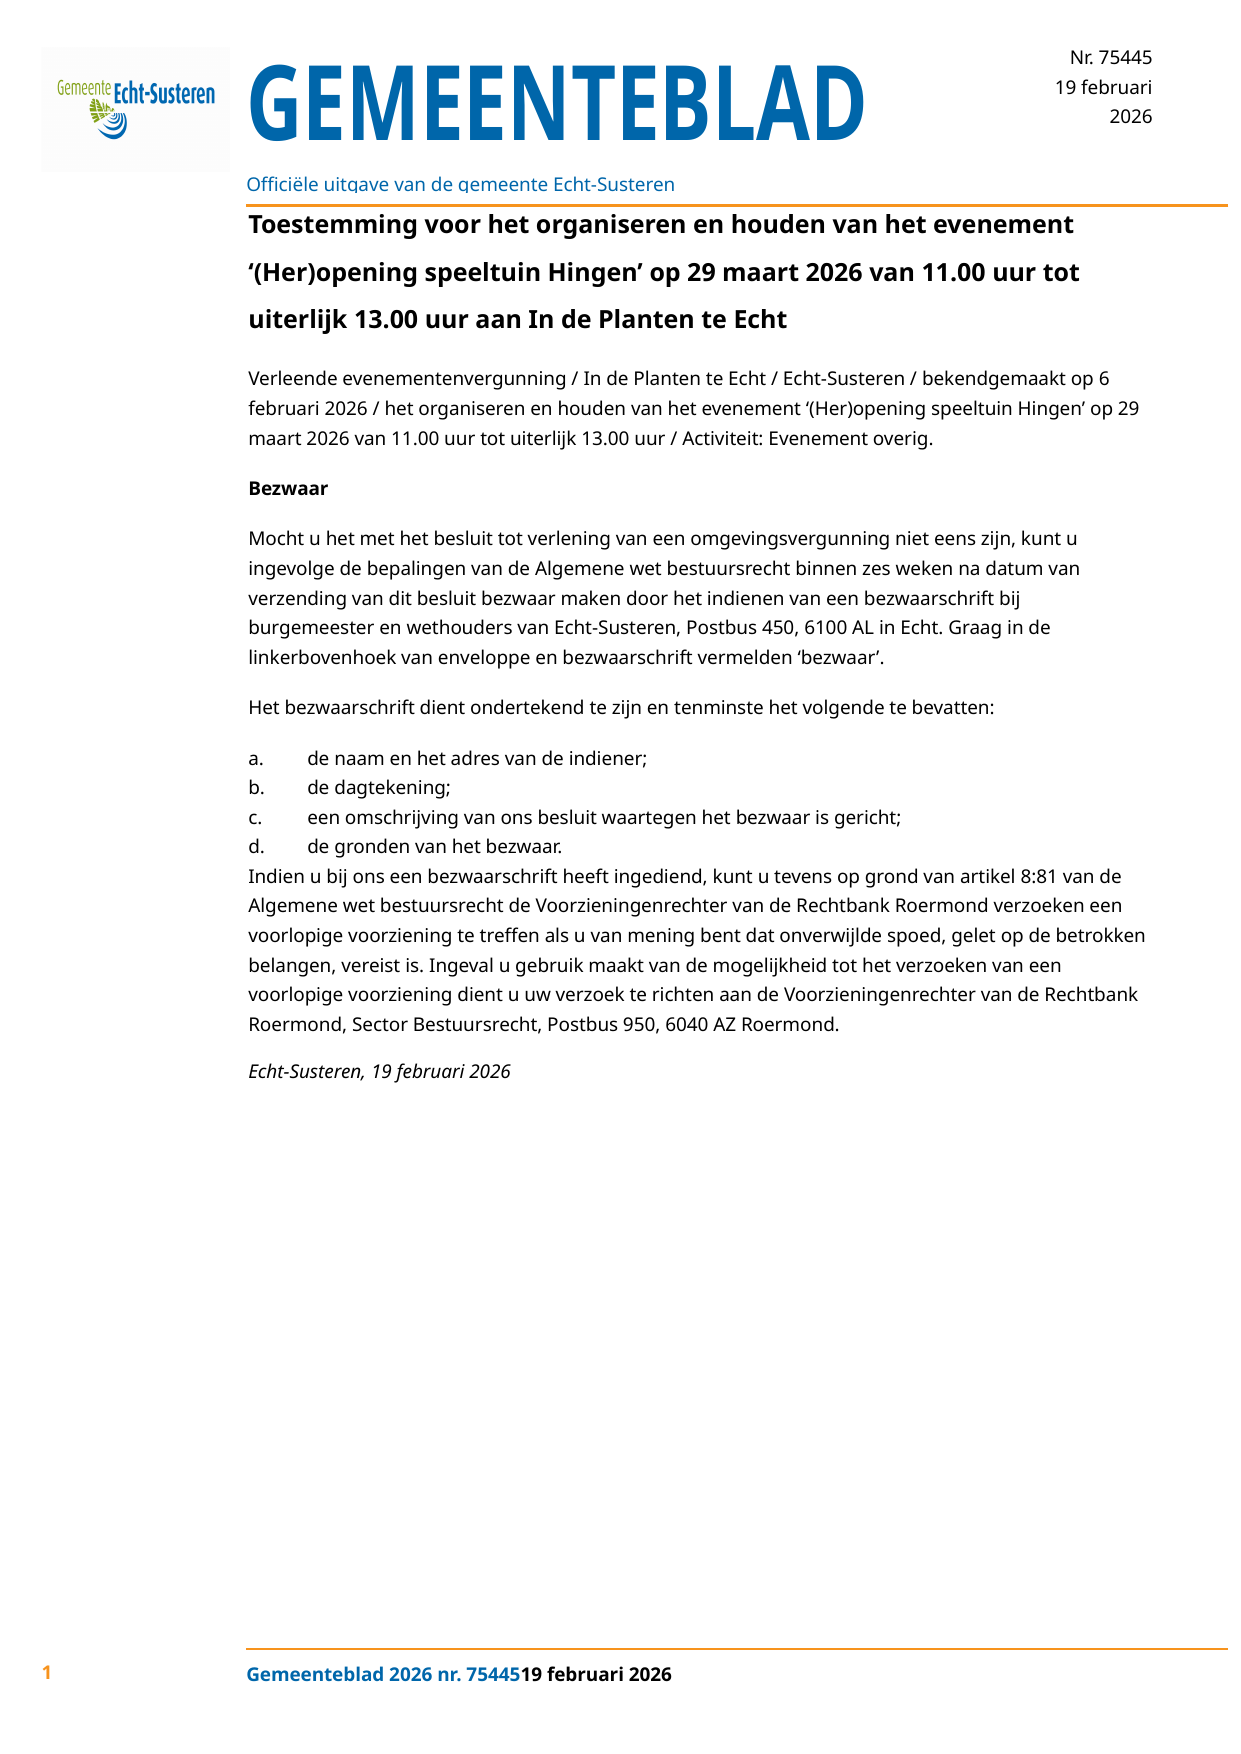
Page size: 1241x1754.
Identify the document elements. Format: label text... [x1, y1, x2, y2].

list de gronden van het bezwaar. [248, 833, 1152, 859]
text Het bezwaarschrift dient ondertekend te zijn en tenminste het volgende te bevatten: [248, 694, 1152, 720]
text Bezwaar [248, 475, 1152, 501]
list de naam en het adres van de indiener; [248, 745, 1152, 770]
list een omschrijving van ons besluit waartegen het bezwaar is gericht; [248, 804, 1152, 829]
text Toestemming voor het organiseren en houden van het evenement ‘(Her)opening speeltuin Hingen’ op 29 maart 2026 van 11.00 uur tot uiterlijk 13.00 uur aan In de Planten te Echt [248, 207, 1152, 336]
list de dagtekening; [248, 774, 1152, 800]
text Mocht u het met het besluit tot verlening van een omgevingsvergunning niet eens zijn, kunt u ingevolge de bepalingen van de Algemene wet bestuursrecht binnen zes weken na datum van verzending van dit besluit bezwaar maken door het indienen van een bezwaarschrift bij burgemeester en wethouders van Echt-Susteren, Postbus 450, 6100 AL in Echt. Graag in de linkerbovenhoek van enveloppe en bezwaarschrift vermelden ‘bezwaar’. [248, 526, 1152, 669]
text Indien u bij ons een bezwaarschrift heeft ingediend, kunt u tevens op grond van artikel 8:81 van de Algemene wet bestuursrecht de Voorzieningenrechter van de Rechtbank Roermond verzoeken een voorlopige voorziening te treffen als u van mening bent dat onverwijlde spoed, gelet op de betrokken belangen, vereist is. Ingeval u gebruik maakt van de mogelijkheid tot het verzoeken van een voorlopige voorziening dient u uw verzoek te richten aan de Voorzieningenrechter van de Rechtbank Roermond, Sector Bestuursrecht, Postbus 950, 6040 AZ Roermond. [248, 863, 1152, 1037]
text Verleende evenementenvergunning / In de Planten te Echt / Echt-Susteren / bekendgemaakt op 6 februari 2026 / het organiseren en houden van het evenement ‘(Her)opening speeltuin Hingen’ op 29 maart 2026 van 11.00 uur tot uiterlijk 13.00 uur / Activiteit: Evenement overig. [248, 366, 1152, 450]
picture [41, 47, 231, 172]
text Echt-Susteren, 19 februari 2026 [248, 1059, 1152, 1084]
